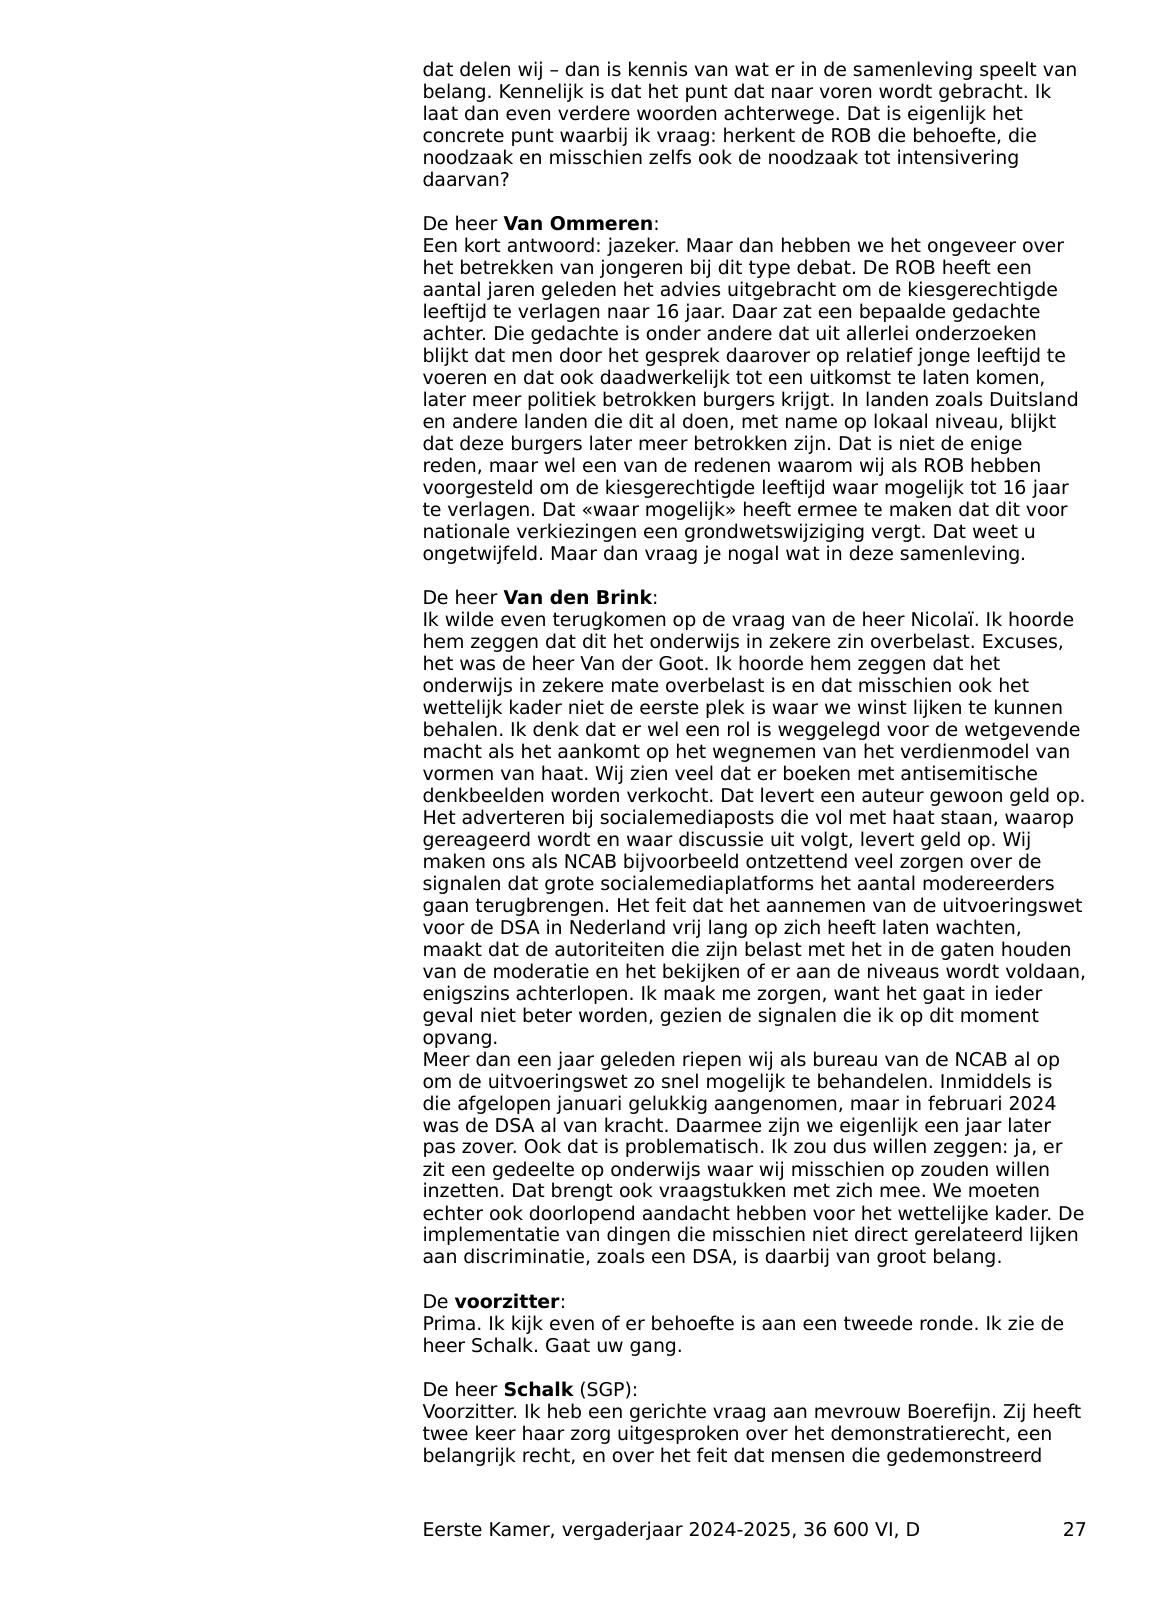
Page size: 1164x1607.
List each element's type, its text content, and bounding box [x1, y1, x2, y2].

text De heer Van den Brink: [422, 587, 1087, 609]
text Voorzitter. Ik heb een gerichte vraag aan mevrouw Boerefijn. Zij heeft twee keer haar zorg uitgesproken over het demonstratierecht, een belangrijk recht, en over het feit dat mensen die gedemonstreerd [422, 1401, 1087, 1467]
text De heer Van Ommeren: [422, 213, 1087, 235]
text Het adverteren bij socialemediaposts die vol met haat staan, waarop gereageerd wordt en waar discussie uit volgt, levert geld op. Wij maken ons als NCAB bijvoorbeeld ontzettend veel zorgen over de signalen dat grote socialemediaplatforms het aantal modereerders gaan terugbrengen. Het feit dat het aannemen van de uitvoeringswet voor de DSA in Nederland vrij lang op zich heeft laten wachten, maakt dat de autoriteiten die zijn belast met het in de gaten houden van de moderatie en het bekijken of er aan de niveaus wordt voldaan, enigszins achterlopen. Ik maak me zorgen, want het gaat in ieder geval niet beter worden, gezien de signalen die ik op dit moment opvang. [422, 807, 1087, 1048]
text Meer dan een jaar geleden riepen wij als bureau van de NCAB al op om de uitvoeringswet zo snel mogelijk te behandelen. Inmiddels is die afgelopen januari gelukkig aangenomen, maar in februari 2024 was de DSA al van kracht. Daarmee zijn we eigenlijk een jaar later pas zover. Ook dat is problematisch. Ik zou dus willen zeggen: ja, er zit een gedeelte op onderwijs waar wij misschien op zouden willen inzetten. Dat brengt ook vraagstukken met zich mee. We moeten echter ook doorlopend aandacht hebben voor het wettelijke kader. De implementatie van dingen die misschien niet direct gerelateerd lijken aan discriminatie, zoals een DSA, is daarbij van groot belang. [422, 1048, 1087, 1268]
text Prima. Ik kijk even of er behoefte is aan een tweede ronde. Ik zie de heer Schalk. Gaat uw gang. [422, 1312, 1087, 1356]
text Een kort antwoord: jazeker. Maar dan hebben we het ongeveer over het betrekken van jongeren bij dit type debat. De ROB heeft een aantal jaren geleden het advies uitgebracht om de kiesgerechtigde leeftijd te verlagen naar 16 jaar. Daar zat een bepaalde gedachte achter. Die gedachte is onder andere dat uit allerlei onderzoeken blijkt dat men door het gesprek daarover op relatief jonge leeftijd te voeren en dat ook daadwerkelijk tot een uitkomst te laten komen, later meer politiek betrokken burgers krijgt. In landen zoals Duitsland en andere landen die dit al doen, met name op lokaal niveau, blijkt dat deze burgers later meer betrokken zijn. Dat is niet de enige reden, maar wel een van de redenen waarom wij als ROB hebben voorgesteld om de kiesgerechtigde leeftijd waar mogelijk tot 16 jaar te verlagen. Dat «waar mogelijk» heeft ermee te maken dat dit voor nationale verkiezingen een grondwetswijziging vergt. Dat weet u ongetwijfeld. Maar dan vraag je nogal wat in deze samenleving. [422, 235, 1087, 565]
text Ik wilde even terugkomen op de vraag van de heer Nicolaï. Ik hoorde hem zeggen dat dit het onderwijs in zekere zin overbelast. Excuses, het was de heer Van der Goot. Ik hoorde hem zeggen dat het onderwijs in zekere mate overbelast is en dat misschien ook het wettelijk kader niet de eerste plek is waar we winst lijken te kunnen behalen. Ik denk dat er wel een rol is weggelegd voor de wetgevende macht als het aankomt op het wegnemen van het verdienmodel van vormen van haat. Wij zien veel dat er boeken met antisemitische denkbeelden worden verkocht. Dat levert een auteur gewoon geld op. [422, 609, 1087, 807]
text De voorzitter: [422, 1291, 1087, 1312]
text De heer Schalk (SGP): [422, 1379, 1087, 1401]
text dat delen wij – dan is kennis van wat er in de samenleving speelt van belang. Kennelijk is dat het punt dat naar voren wordt gebracht. Ik laat dan even verdere woorden achterwege. Dat is eigenlijk het concrete punt waarbij ik vraag: herkent de ROB die behoefte, die noodzaak en misschien zelfs ook de noodzaak tot intensivering daarvan? [422, 59, 1087, 191]
